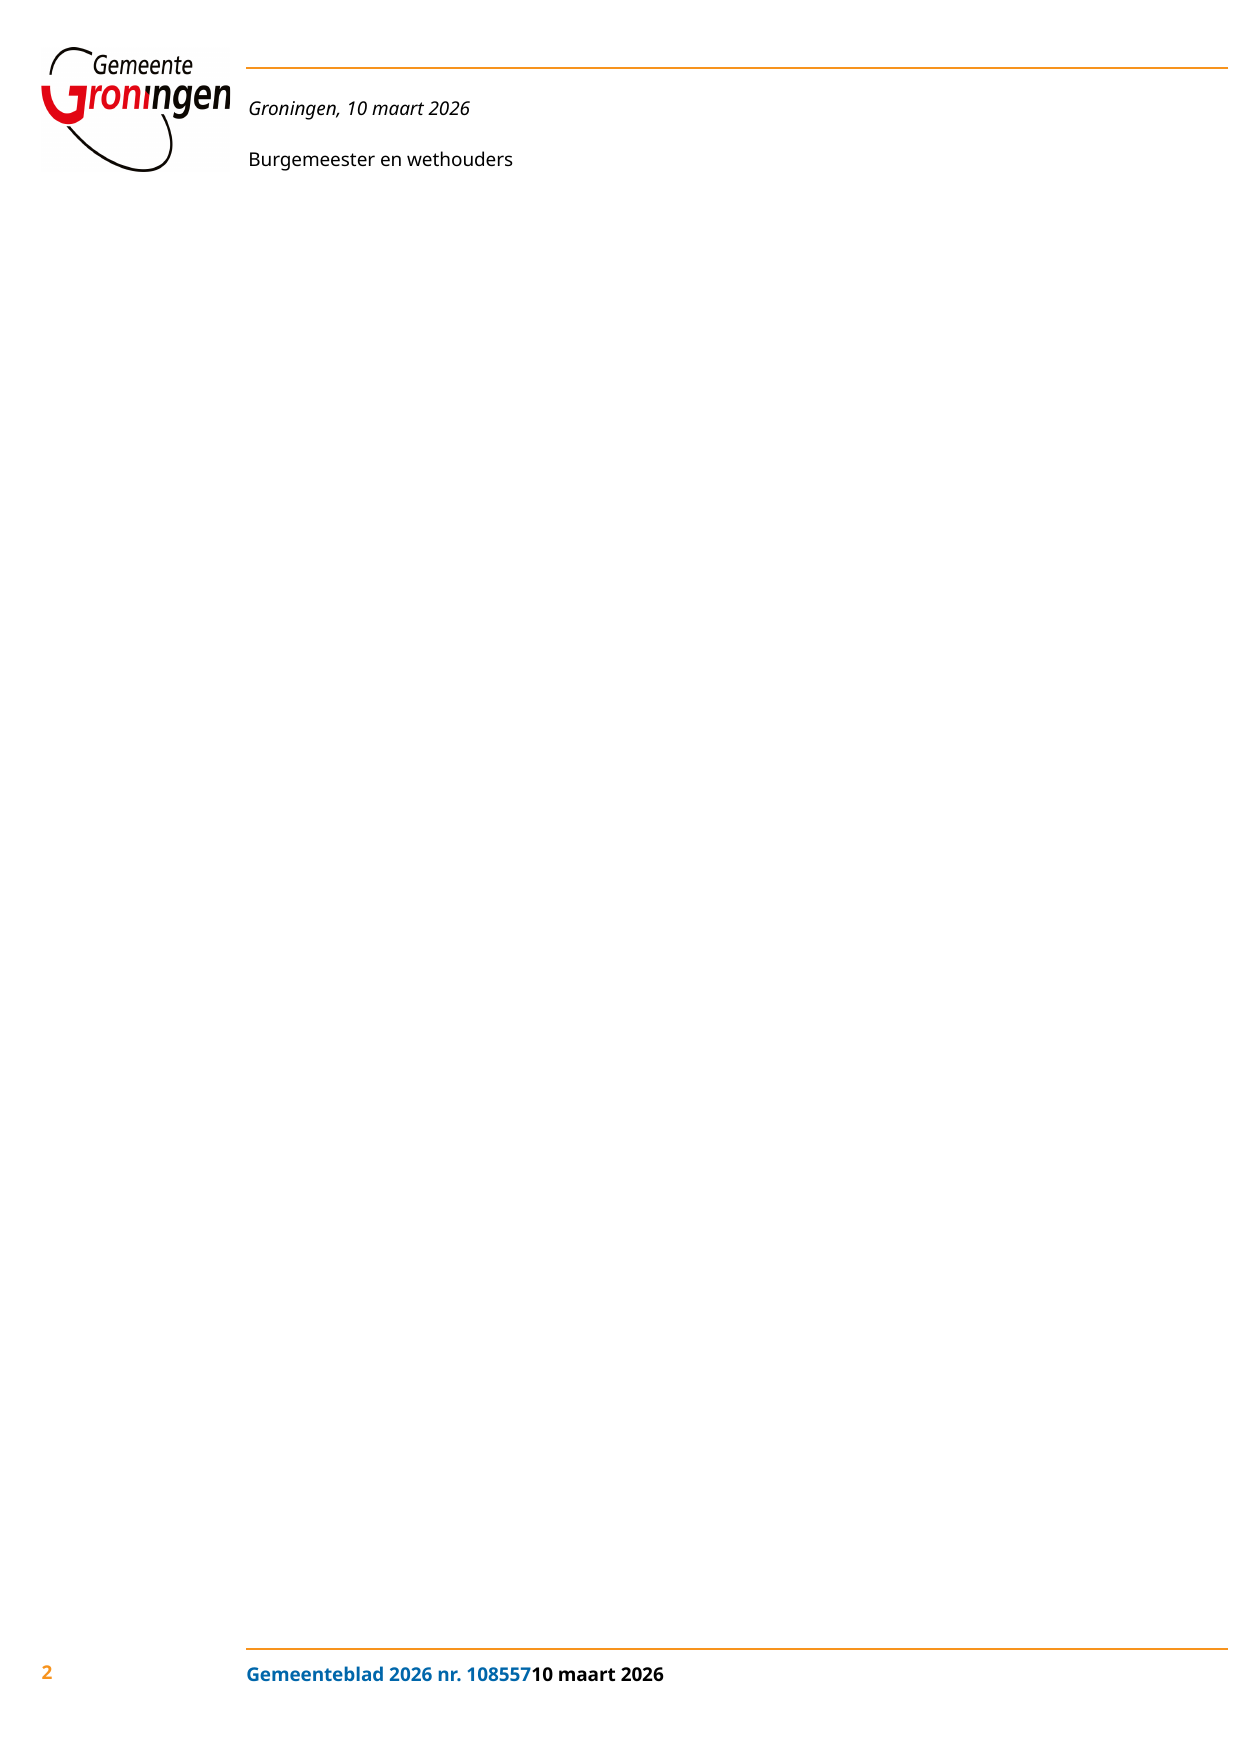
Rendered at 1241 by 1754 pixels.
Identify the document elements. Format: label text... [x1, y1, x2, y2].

text Burgemeester en wethouders [248, 146, 1152, 172]
text Groningen, 10 maart 2026 [248, 95, 1152, 121]
picture [41, 47, 231, 172]
